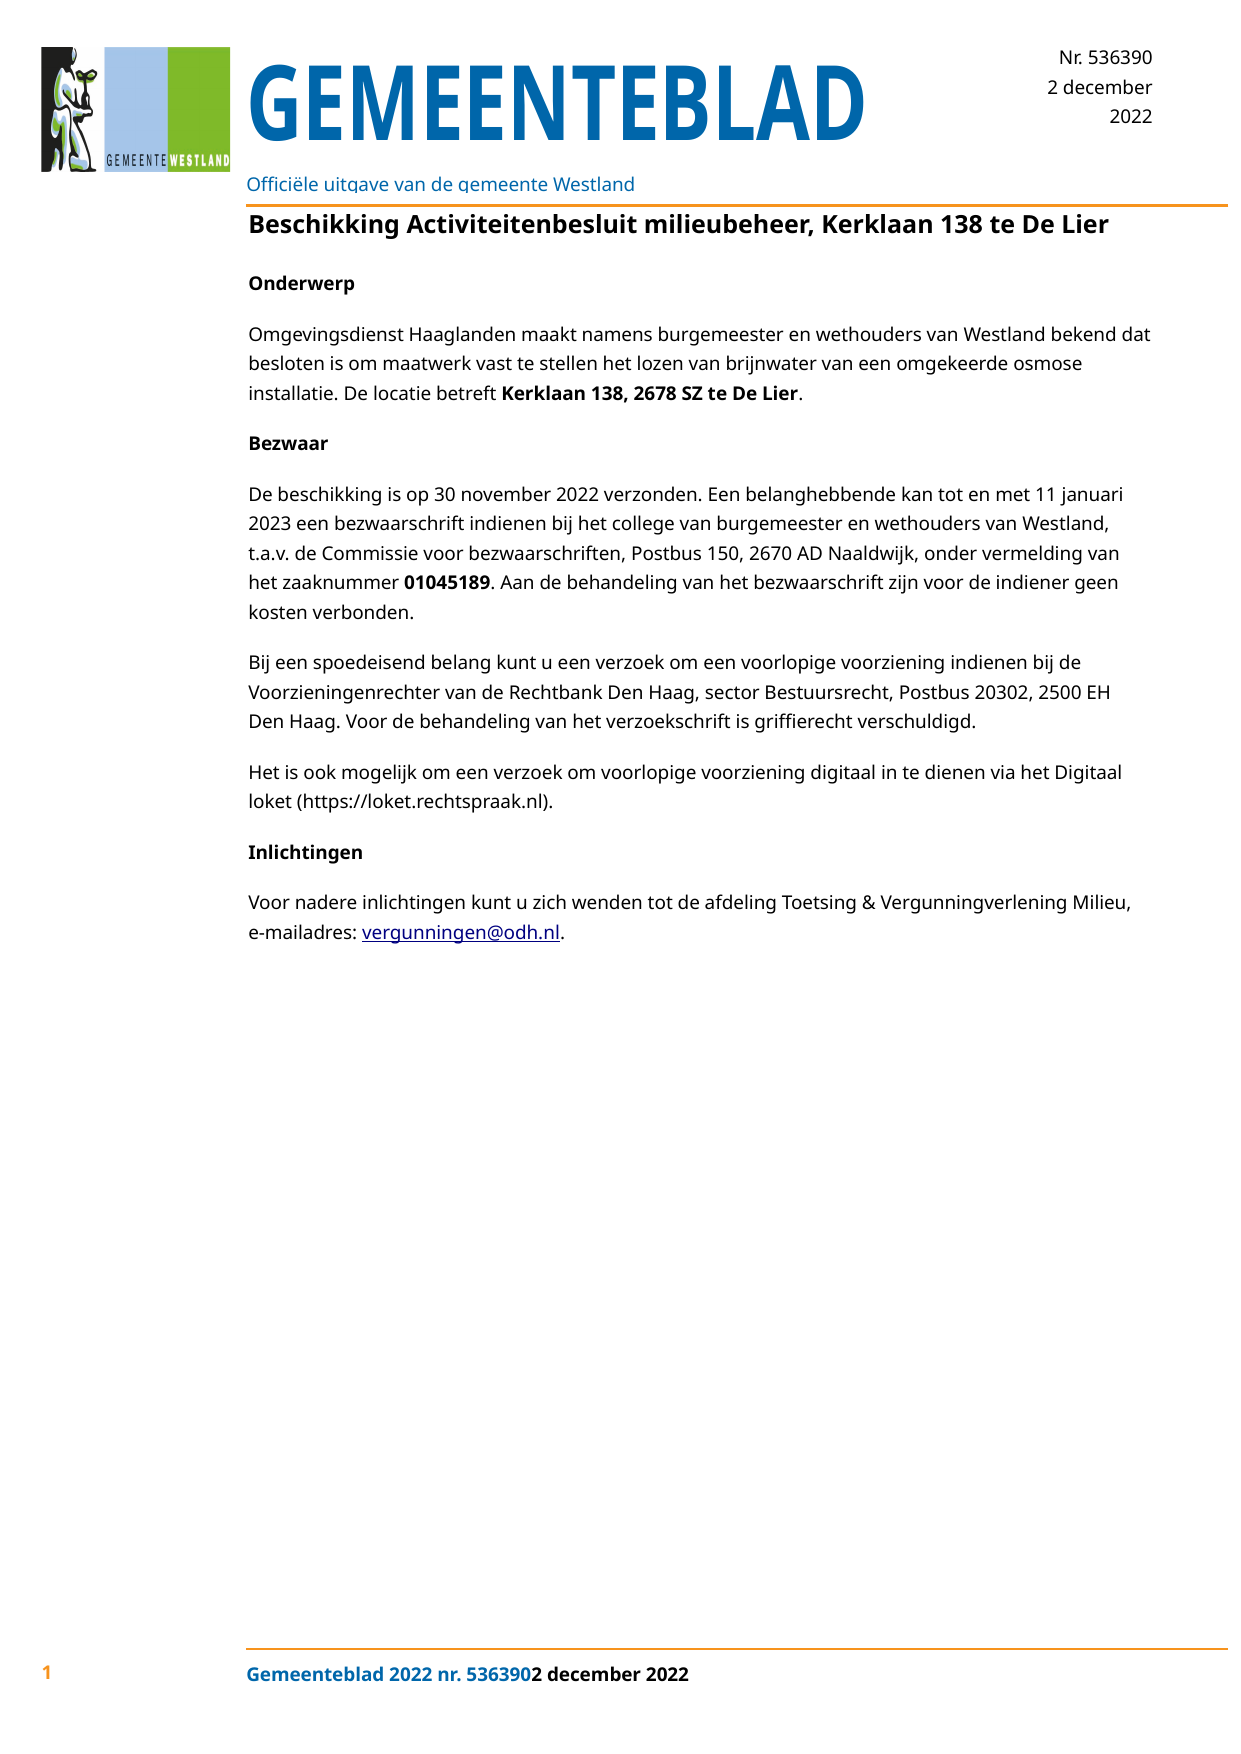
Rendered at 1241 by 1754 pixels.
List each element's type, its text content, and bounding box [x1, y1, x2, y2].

text Voor nadere inlichtingen kunt u zich wenden tot de afdeling Toetsing & Vergunningverlening Milieu, e-mailadres: vergunningen@odh.nl. [248, 889, 1152, 945]
text Inlichtingen [248, 839, 1152, 865]
text Bezwaar [248, 430, 1152, 456]
text Beschikking Activiteitenbesluit milieubeheer, Kerklaan 138 te De Lier [248, 207, 1152, 241]
text Omgevingsdienst Haaglanden maakt namens burgemeester en wethouders van Westland bekend dat besloten is om maatwerk vast te stellen het lozen van brijnwater van een omgekeerde osmose installatie. De locatie betreft Kerklaan 138, 2678 SZ te De Lier. [248, 321, 1152, 406]
picture [41, 47, 231, 172]
text Onderwerp [248, 270, 1152, 296]
text Het is ook mogelijk om een verzoek om voorlopige voorziening digitaal in te dienen via het Digitaal loket (https://loket.rechtspraak.nl). [248, 759, 1152, 814]
text Bij een spoedeisend belang kunt u een verzoek om een voorlopige voorziening indienen bij de Voorzieningenrechter van de Rechtbank Den Haag, sector Bestuursrecht, Postbus 20302, 2500 EH Den Haag. Voor de behandeling van het verzoekschrift is griffierecht verschuldigd. [248, 649, 1152, 734]
text De beschikking is op 30 november 2022 verzonden. Een belanghebbende kan tot en met 11 januari 2023 een bezwaarschrift indienen bij het college van burgemeester en wethouders van Westland, t.a.v. de Commissie voor bezwaarschriften, Postbus 150, 2670 AD Naaldwijk, onder vermelding van het zaaknummer 01045189. Aan de behandeling van het bezwaarschrift zijn voor de indiener geen kosten verbonden. [248, 481, 1152, 625]
